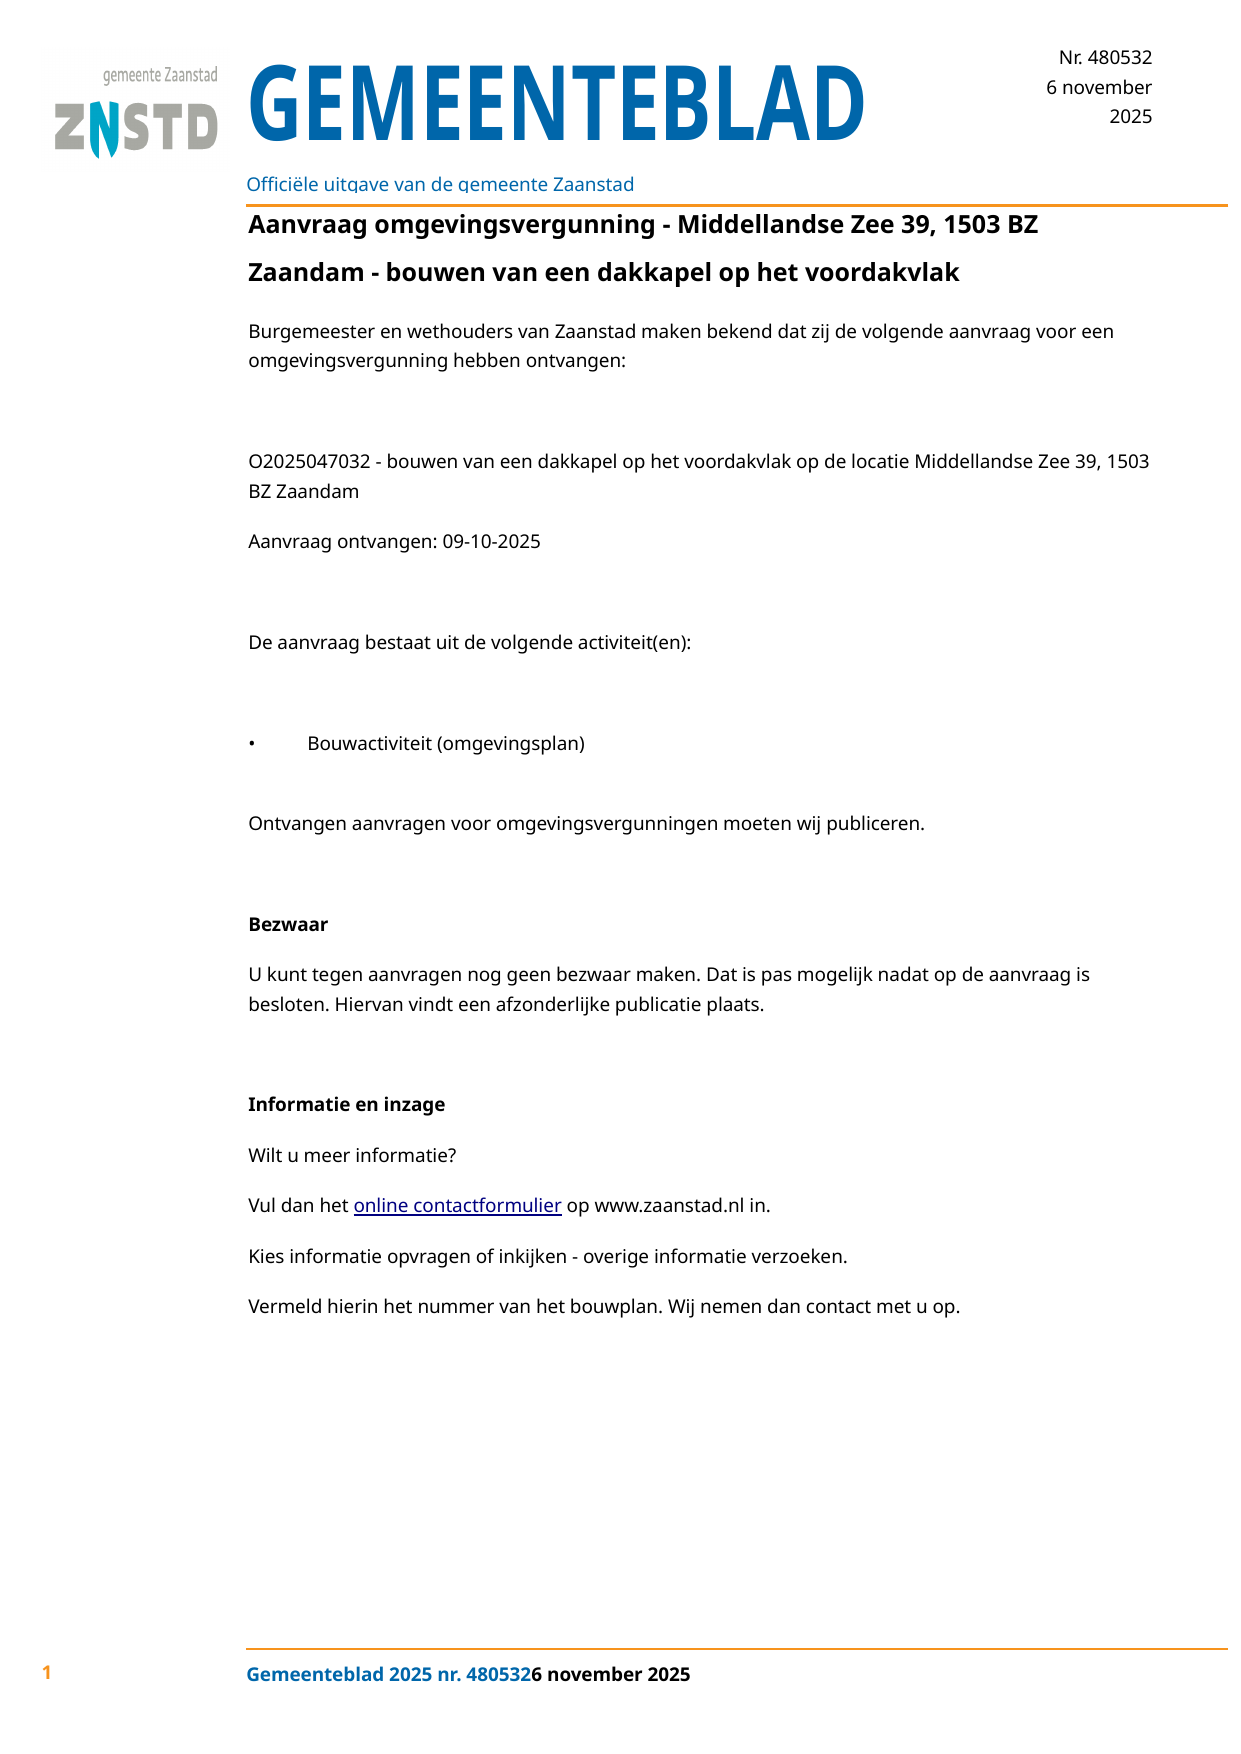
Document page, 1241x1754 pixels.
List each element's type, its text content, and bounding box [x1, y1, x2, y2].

text Aanvraag ontvangen: 09-10-2025 [248, 528, 1152, 554]
text De aanvraag bestaat uit de volgende activiteit(en): [248, 629, 1152, 655]
text Informatie en inzage [248, 1092, 1152, 1117]
text Burgemeester en wethouders van Zaanstad maken bekend dat zij de volgende aanvraag voor een omgevingsvergunning hebben ontvangen: [248, 318, 1152, 373]
text Ontvangen aanvragen voor omgevingsvergunningen moeten wij publiceren. [248, 810, 1152, 836]
picture [41, 47, 231, 172]
text Kies informatie opvragen of inkijken - overige informatie verzoeken. [248, 1243, 1152, 1269]
text O2025047032 - bouwen van een dakkapel op het voordakvlak op de locatie Middellandse Zee 39, 1503 BZ Zaandam [248, 448, 1152, 504]
text Aanvraag omgevingsvergunning - Middellandse Zee 39, 1503 BZ Zaandam - bouwen van een dakkapel op het voordakvlak [248, 207, 1152, 288]
list Bouwactiviteit (omgevingsplan) [248, 730, 1152, 756]
text Vermeld hierin het nummer van het bouwplan. Wij nemen dan contact met u op. [248, 1293, 1152, 1319]
text Bezwaar [248, 911, 1152, 937]
text Wilt u meer informatie? [248, 1142, 1152, 1168]
text U kunt tegen aanvragen nog geen bezwaar maken. Dat is pas mogelijk nadat op de aanvraag is besloten. Hiervan vindt een afzonderlijke publicatie plaats. [248, 961, 1152, 1017]
text Vul dan het online contactformulier op www.zaanstad.nl in. [248, 1192, 1152, 1218]
